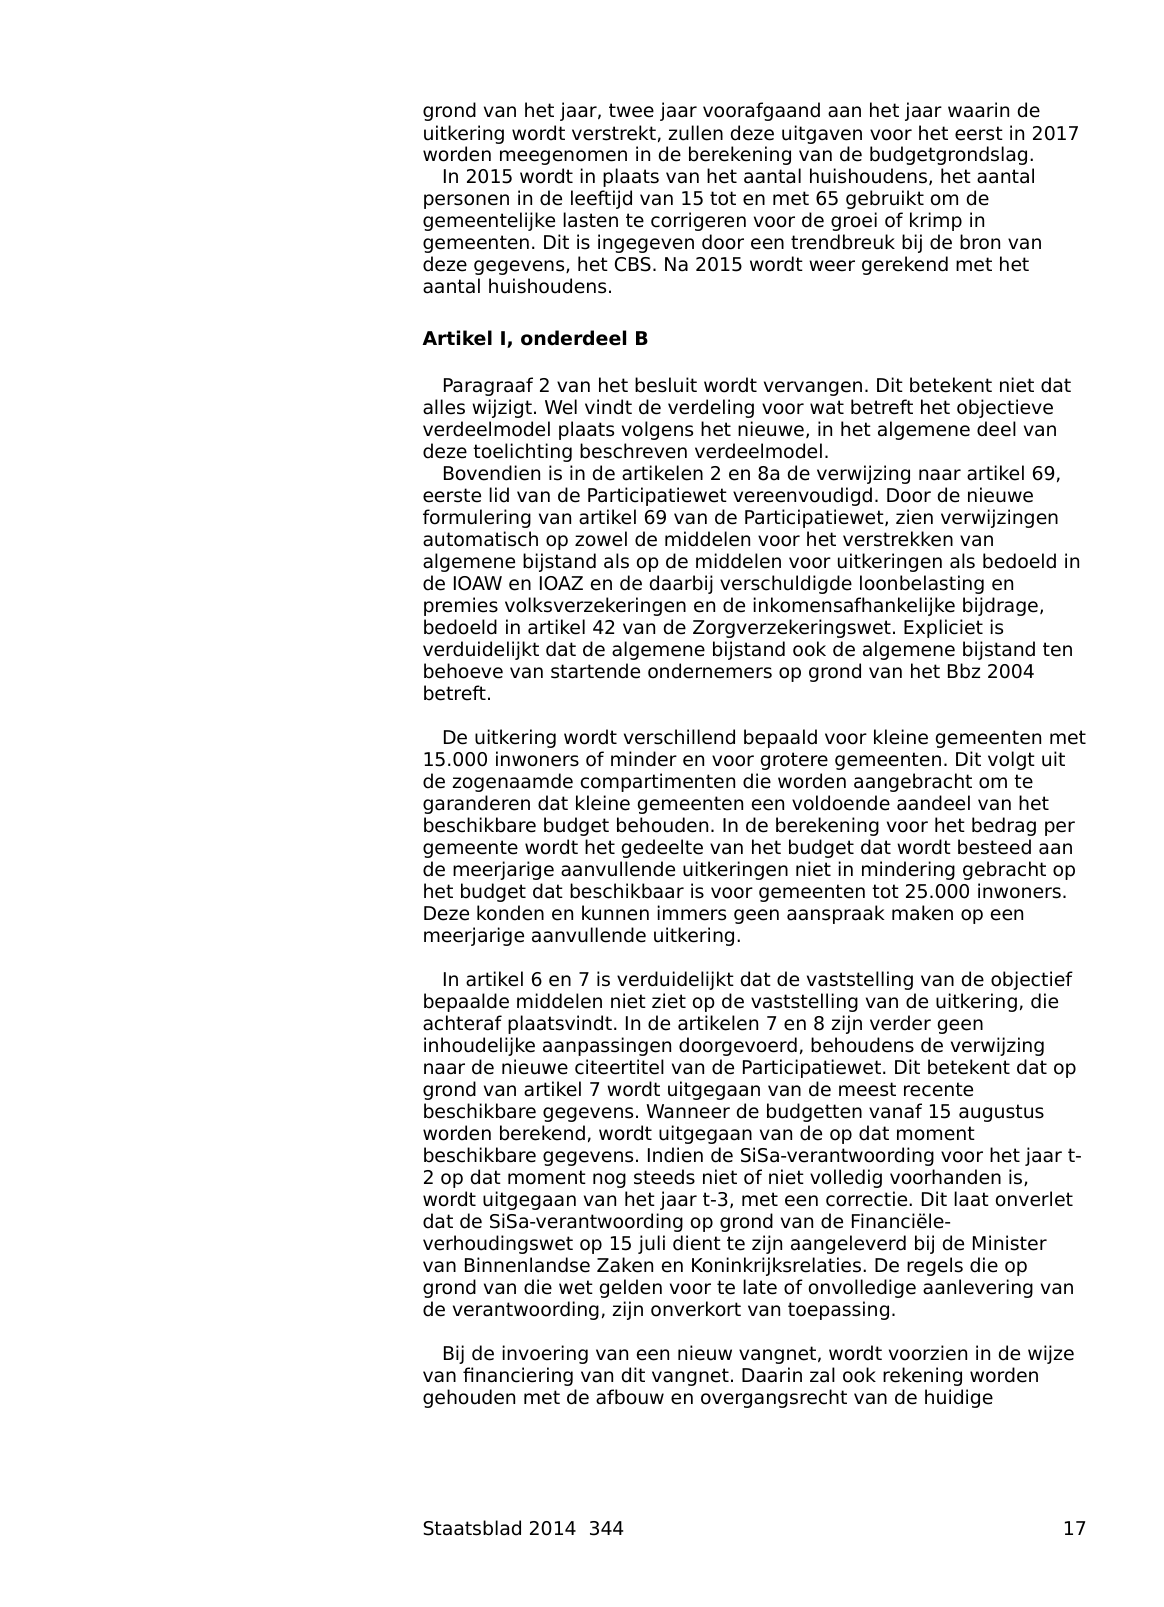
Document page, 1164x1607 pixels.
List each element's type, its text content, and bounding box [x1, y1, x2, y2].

text grond van het jaar, twee jaar voorafgaand aan het jaar waarin de uitkering wordt verstrekt, zullen deze uitgaven voor het eerst in 2017 worden meegenomen in de berekening van de budgetgrondslag. [422, 100, 1087, 166]
text In artikel 6 en 7 is verduidelijkt dat de vaststelling van de objectief bepaalde middelen niet ziet op de vaststelling van de uitkering, die achteraf plaatsvindt. In de artikelen 7 en 8 zijn verder geen inhoudelijke aanpassingen doorgevoerd, behoudens de verwijzing naar de nieuwe citeertitel van de Participatiewet. Dit betekent dat op grond van artikel 7 wordt uitgegaan van de meest recente beschikbare gegevens. Wanneer de budgetten vanaf 15 augustus worden berekend, wordt uitgegaan van de op dat moment beschikbare gegevens. Indien de SiSa-verantwoording voor het jaar t-2 op dat moment nog steeds niet of niet volledig voorhanden is, wordt uitgegaan van het jaar t-3, met een correctie. Dit laat onverlet dat de SiSa-verantwoording op grond van de Financiële-verhoudingswet op 15 juli dient te zijn aangeleverd bij de Minister van Binnenlandse Zaken en Koninkrijksrelaties. De regels die op grond van die wet gelden voor te late of onvolledige aanlevering van de verantwoording, zijn onverkort van toepassing. [422, 969, 1087, 1321]
text In 2015 wordt in plaats van het aantal huishoudens, het aantal personen in de leeftijd van 15 tot en met 65 gebruikt om de gemeentelijke lasten te corrigeren voor de groei of krimp in gemeenten. Dit is ingegeven door een trendbreuk bij de bron van deze gegevens, het CBS. Na 2015 wordt weer gerekend met het aantal huishoudens. [422, 166, 1087, 298]
subtitle Artikel I, onderdeel B [422, 328, 1087, 350]
text Bovendien is in de artikelen 2 en 8a de verwijzing naar artikel 69, eerste lid van de Participatiewet vereenvoudigd. Door de nieuwe formulering van artikel 69 van de Participatiewet, zien verwijzingen automatisch op zowel de middelen voor het verstrekken van algemene bijstand als op de middelen voor uitkeringen als bedoeld in de IOAW en IOAZ en de daarbij verschuldigde loonbelasting en premies volksverzekeringen en de inkomensafhankelijke bijdrage, bedoeld in artikel 42 van de Zorgverzekeringswet. Expliciet is verduidelijkt dat de algemene bijstand ook de algemene bijstand ten behoeve van startende ondernemers op grond van het Bbz 2004 betreft. [422, 463, 1087, 705]
text Paragraaf 2 van het besluit wordt vervangen. Dit betekent niet dat alles wijzigt. Wel vindt de verdeling voor wat betreft het objectieve verdeelmodel plaats volgens het nieuwe, in het algemene deel van deze toelichting beschreven verdeelmodel. [422, 375, 1087, 463]
text Bij de invoering van een nieuw vangnet, wordt voorzien in de wijze van financiering van dit vangnet. Daarin zal ook rekening worden gehouden met de afbouw en overgangsrecht van de huidige [422, 1343, 1087, 1409]
text De uitkering wordt verschillend bepaald voor kleine gemeenten met 15.000 inwoners of minder en voor grotere gemeenten. Dit volgt uit de zogenaamde compartimenten die worden aangebracht om te garanderen dat kleine gemeenten een voldoende aandeel van het beschikbare budget behouden. In de berekening voor het bedrag per gemeente wordt het gedeelte van het budget dat wordt besteed aan de meerjarige aanvullende uitkeringen niet in mindering gebracht op het budget dat beschikbaar is voor gemeenten tot 25.000 inwoners. Deze konden en kunnen immers geen aanspraak maken op een meerjarige aanvullende uitkering. [422, 727, 1087, 947]
